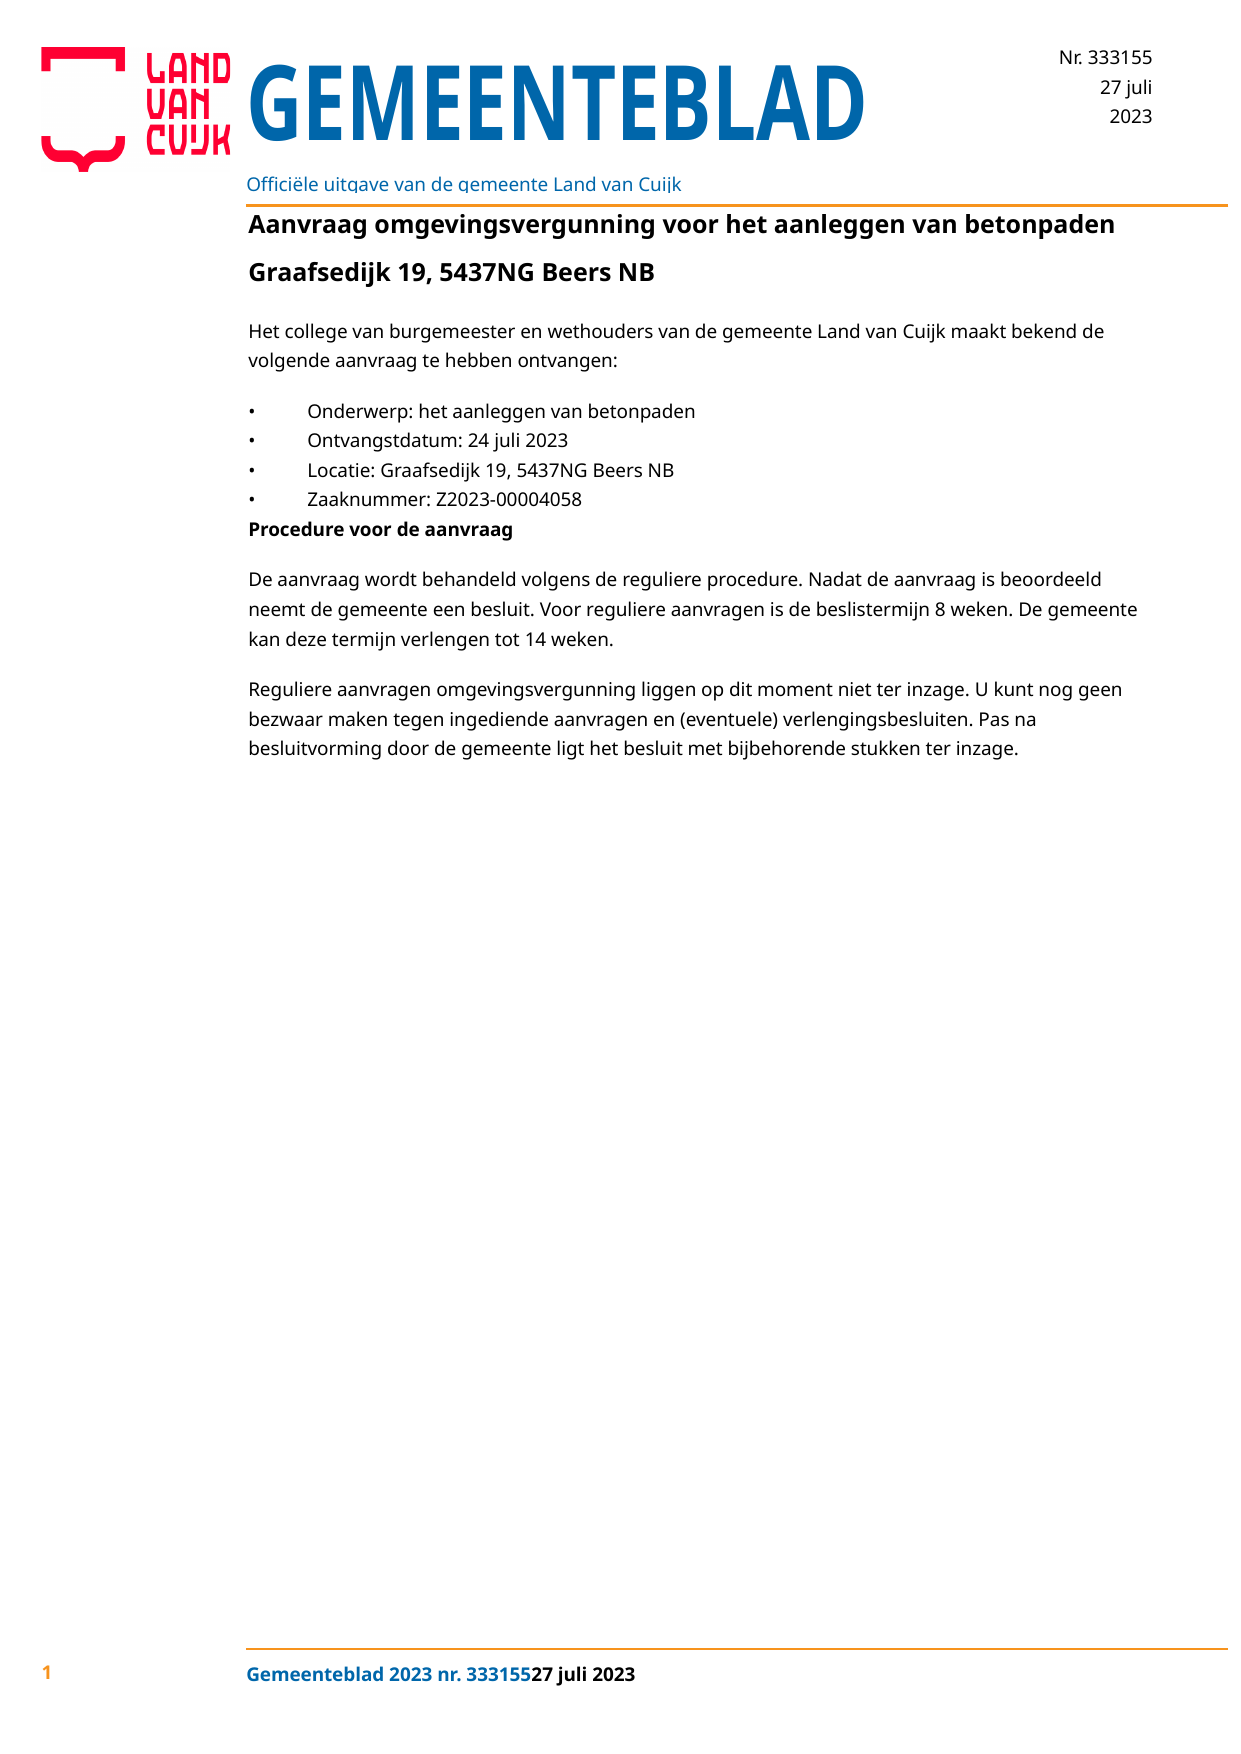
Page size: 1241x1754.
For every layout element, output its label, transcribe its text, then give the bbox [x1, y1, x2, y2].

picture [41, 47, 231, 172]
text Aanvraag omgevingsvergunning voor het aanleggen van betonpaden Graafsedijk 19, 5437NG Beers NB [248, 207, 1152, 288]
list Ontvangstdatum: 24 juli 2023 [248, 427, 1152, 453]
text Reguliere aanvragen omgevingsvergunning liggen op dit moment niet ter inzage. U kunt nog geen bezwaar maken tegen ingediende aanvragen en (eventuele) verlengingsbesluiten. Pas na besluitvorming door de gemeente ligt het besluit met bijbehorende stukken ter inzage. [248, 676, 1152, 761]
list Locatie: Graafsedijk 19, 5437NG Beers NB [248, 457, 1152, 483]
list Onderwerp: het aanleggen van betonpaden [248, 398, 1152, 424]
text De aanvraag wordt behandeld volgens de reguliere procedure. Nadat de aanvraag is beoordeeld neemt de gemeente een besluit. Voor reguliere aanvragen is de beslistermijn 8 weken. De gemeente kan deze termijn verlengen tot 14 weken. [248, 567, 1152, 652]
list Zaaknummer: Z2023-00004058 [248, 487, 1152, 512]
text Het college van burgemeester en wethouders van de gemeente Land van Cuijk maakt bekend de volgende aanvraag te hebben ontvangen: [248, 318, 1152, 373]
text Procedure voor de aanvraag [248, 516, 1152, 542]
